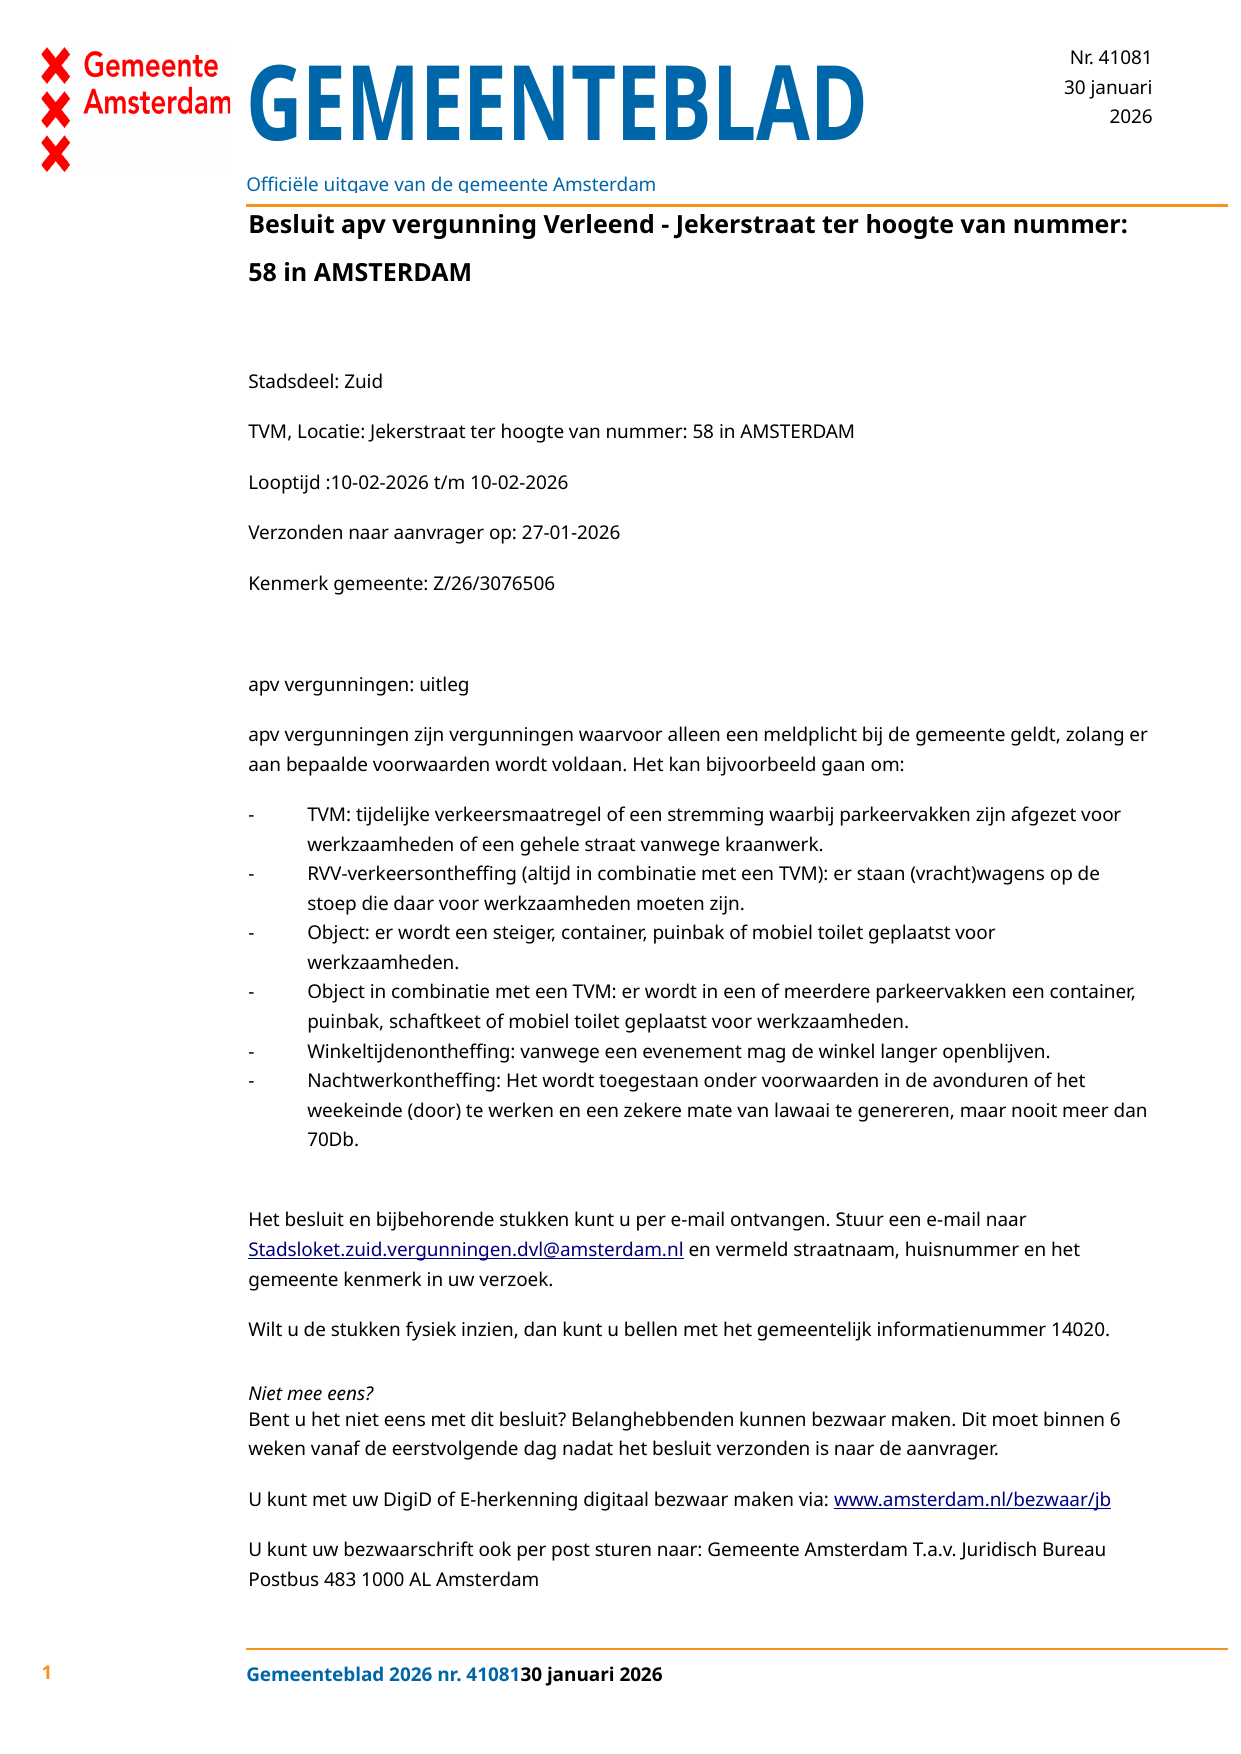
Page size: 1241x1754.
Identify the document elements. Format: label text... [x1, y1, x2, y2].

text Wilt u de stukken fysiek inzien, dan kunt u bellen met het gemeentelijk informatienummer 14020. [248, 1316, 1152, 1342]
text Het besluit en bijbehorende stukken kunt u per e-mail ontvangen. Stuur een e-mail naar Stadsloket.zuid.vergunningen.dvl@amsterdam.nl en vermeld straatnaam, huisnummer en het gemeente kenmerk in uw verzoek. [248, 1207, 1152, 1292]
list RVV-verkeersontheffing (altijd in combinatie met een TVM): er staan (vracht)wagens op de stoep die daar voor werkzaamheden moeten zijn. [248, 860, 1152, 916]
list Nachtwerkontheffing: Het wordt toegestaan onder voorwaarden in de avonduren of het weekeinde (door) te werken en een zekere mate van lawaai te genereren, maar nooit meer dan 70Db. [248, 1067, 1152, 1152]
text U kunt uw bezwaarschrift ook per post sturen naar: Gemeente Amsterdam T.a.v. Juridisch Bureau Postbus 483 1000 AL Amsterdam [248, 1536, 1152, 1592]
text Besluit apv vergunning Verleend - Jekerstraat ter hoogte van nummer: 58 in AMSTERDAM [248, 207, 1152, 288]
text TVM, Locatie: Jekerstraat ter hoogte van nummer: 58 in AMSTERDAM [248, 419, 1152, 444]
list Winkeltijdenontheffing: vanwege een evenement mag de winkel langer openblijven. [248, 1038, 1152, 1064]
text Niet mee eens? [248, 1380, 1152, 1406]
picture [41, 47, 231, 172]
text Looptijd :10-02-2026 t/m 10-02-2026 [248, 469, 1152, 495]
text apv vergunningen zijn vergunningen waarvoor alleen een meldplicht bij de gemeente geldt, zolang er aan bepaalde voorwaarden wordt voldaan. Het kan bijvoorbeeld gaan om: [248, 721, 1152, 777]
list Object: er wordt een steiger, container, puinbak of mobiel toilet geplaatst voor werkzaamheden. [248, 919, 1152, 975]
list TVM: tijdelijke verkeersmaatregel of een stremming waarbij parkeervakken zijn afgezet voor werkzaamheden of een gehele straat vanwege kraanwerk. [248, 801, 1152, 857]
text Verzonden naar aanvrager op: 27-01-2026 [248, 519, 1152, 545]
text Bent u het niet eens met dit besluit? Belanghebbenden kunnen bezwaar maken. Dit moet binnen 6 weken vanaf de eerstvolgende dag nadat het besluit verzonden is naar de aanvrager. [248, 1406, 1152, 1461]
text Kenmerk gemeente: Z/26/3076506 [248, 570, 1152, 596]
text Stadsdeel: Zuid [248, 368, 1152, 394]
text apv vergunningen: uitleg [248, 671, 1152, 697]
text U kunt met uw DigiD of E-herkenning digitaal bezwaar maken via: www.amsterdam.nl/bezwaar/jb [248, 1486, 1152, 1512]
list Object in combinatie met een TVM: er wordt in een of meerdere parkeervakken een container, puinbak, schaftkeet of mobiel toilet geplaatst voor werkzaamheden. [248, 979, 1152, 1034]
